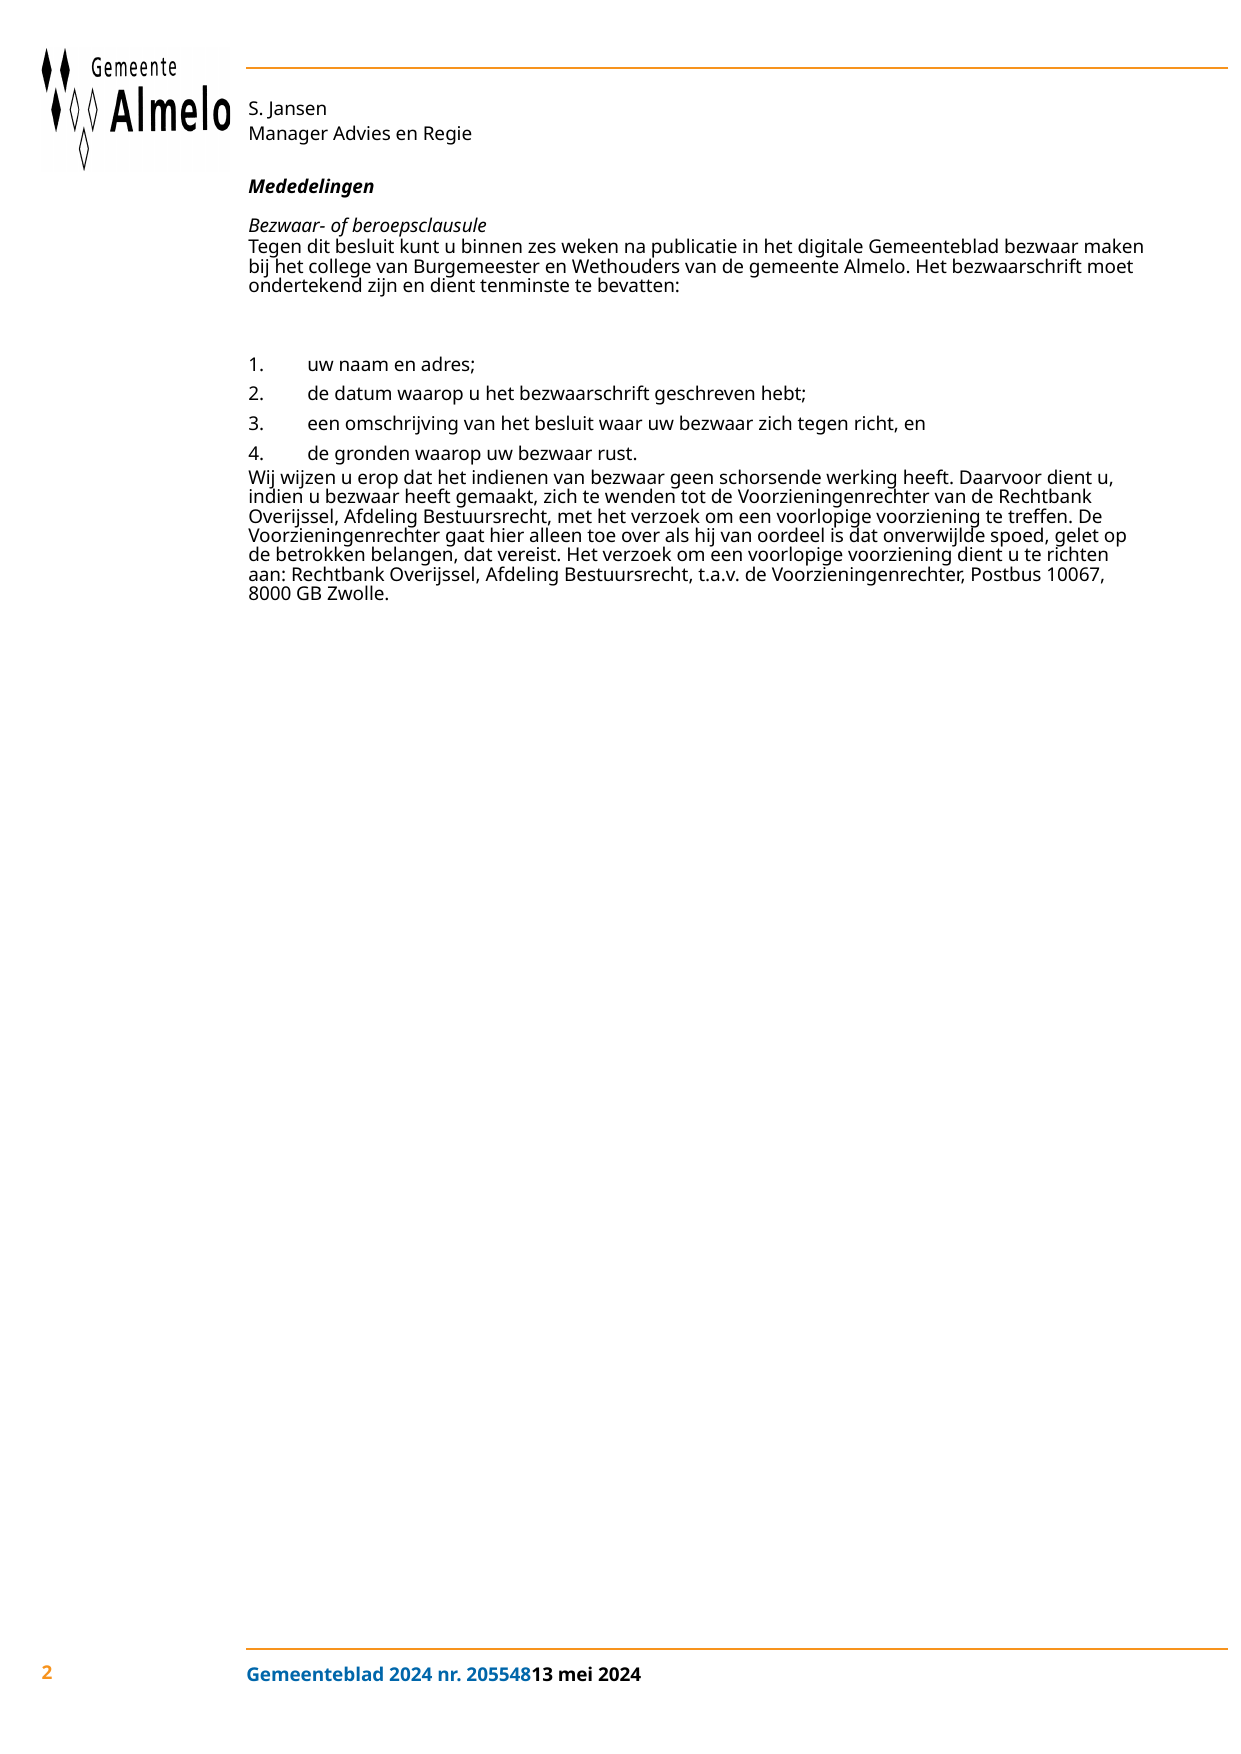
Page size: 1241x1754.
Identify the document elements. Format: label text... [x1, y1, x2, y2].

list de datum waarop u het bezwaarschrift geschreven hebt; [248, 381, 1152, 406]
list een omschrijving van het besluit waar uw bezwaar zich tegen richt, en [248, 410, 1152, 436]
text Bezwaar- of beroepsclausule [248, 213, 1152, 238]
text Manager Advies en Regie [248, 121, 1152, 146]
list de gronden waarop uw bezwaar rust. [248, 440, 1152, 465]
text Wij wijzen u erop dat het indienen van bezwaar geen schorsende werking heeft. Daarvoor dient u, indien u bezwaar heeft gemaakt, zich te wenden tot de Voorzieningenrechter van de Rechtbank Overijssel, Afdeling Bestuursrecht, met het verzoek om een voorlopige voorziening te treffen. De Voorzieningenrechter gaat hier alleen toe over als hij van oordeel is dat onverwijlde spoed, gelet op de betrokken belangen, dat vereist. Het verzoek om een voorlopige voorziening dient u te richten aan: Rechtbank Overijssel, Afdeling Bestuursrecht, t.a.v. de Voorzieningenrechter, Postbus 10067, 8000 GB Zwolle. [248, 469, 1152, 604]
text S. Jansen [248, 95, 1152, 121]
text Tegen dit besluit kunt u binnen zes weken na publicatie in het digitale Gemeenteblad bezwaar maken bij het college van Burgemeester en Wethouders van de gemeente Almelo. Het bezwaarschrift moet ondertekend zijn en dient tenminste te bevatten: [248, 238, 1152, 296]
text Mededelingen [248, 173, 1152, 199]
picture [41, 47, 231, 172]
list uw naam en adres; [248, 351, 1152, 377]
